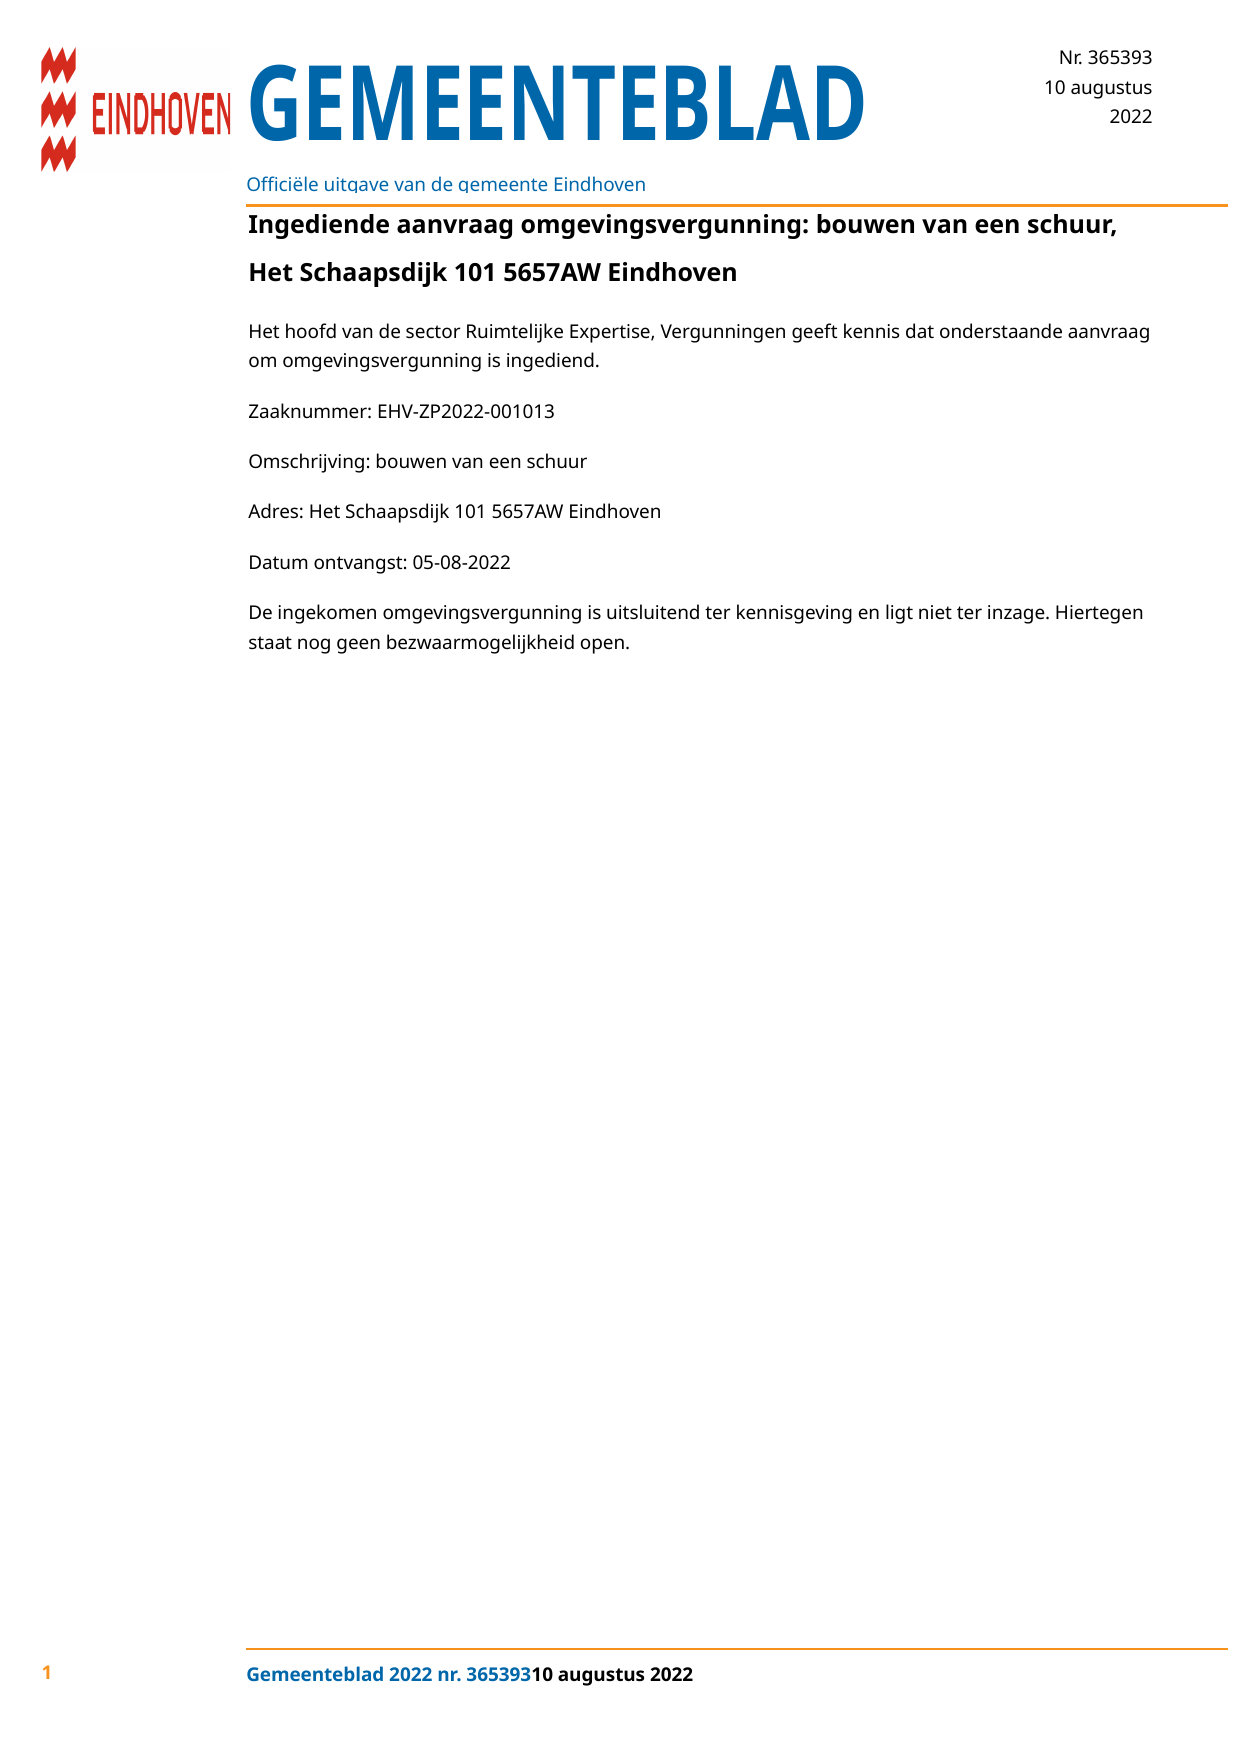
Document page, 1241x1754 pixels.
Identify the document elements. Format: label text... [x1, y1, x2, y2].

text De ingekomen omgevingsvergunning is uitsluitend ter kennisgeving en ligt niet ter inzage. Hiertegen staat nog geen bezwaarmogelijkheid open. [248, 599, 1152, 655]
text Datum ontvangst: 05-08-2022 [248, 549, 1152, 575]
picture [41, 47, 231, 172]
text Zaaknummer: EHV-ZP2022-001013 [248, 398, 1152, 424]
text Omschrijving: bouwen van een schuur [248, 448, 1152, 474]
text Adres: Het Schaapsdijk 101 5657AW Eindhoven [248, 499, 1152, 524]
text Ingediende aanvraag omgevingsvergunning: bouwen van een schuur, Het Schaapsdijk 101 5657AW Eindhoven [248, 207, 1152, 288]
text Het hoofd van de sector Ruimtelijke Expertise, Vergunningen geeft kennis dat onderstaande aanvraag om omgevingsvergunning is ingediend. [248, 318, 1152, 373]
